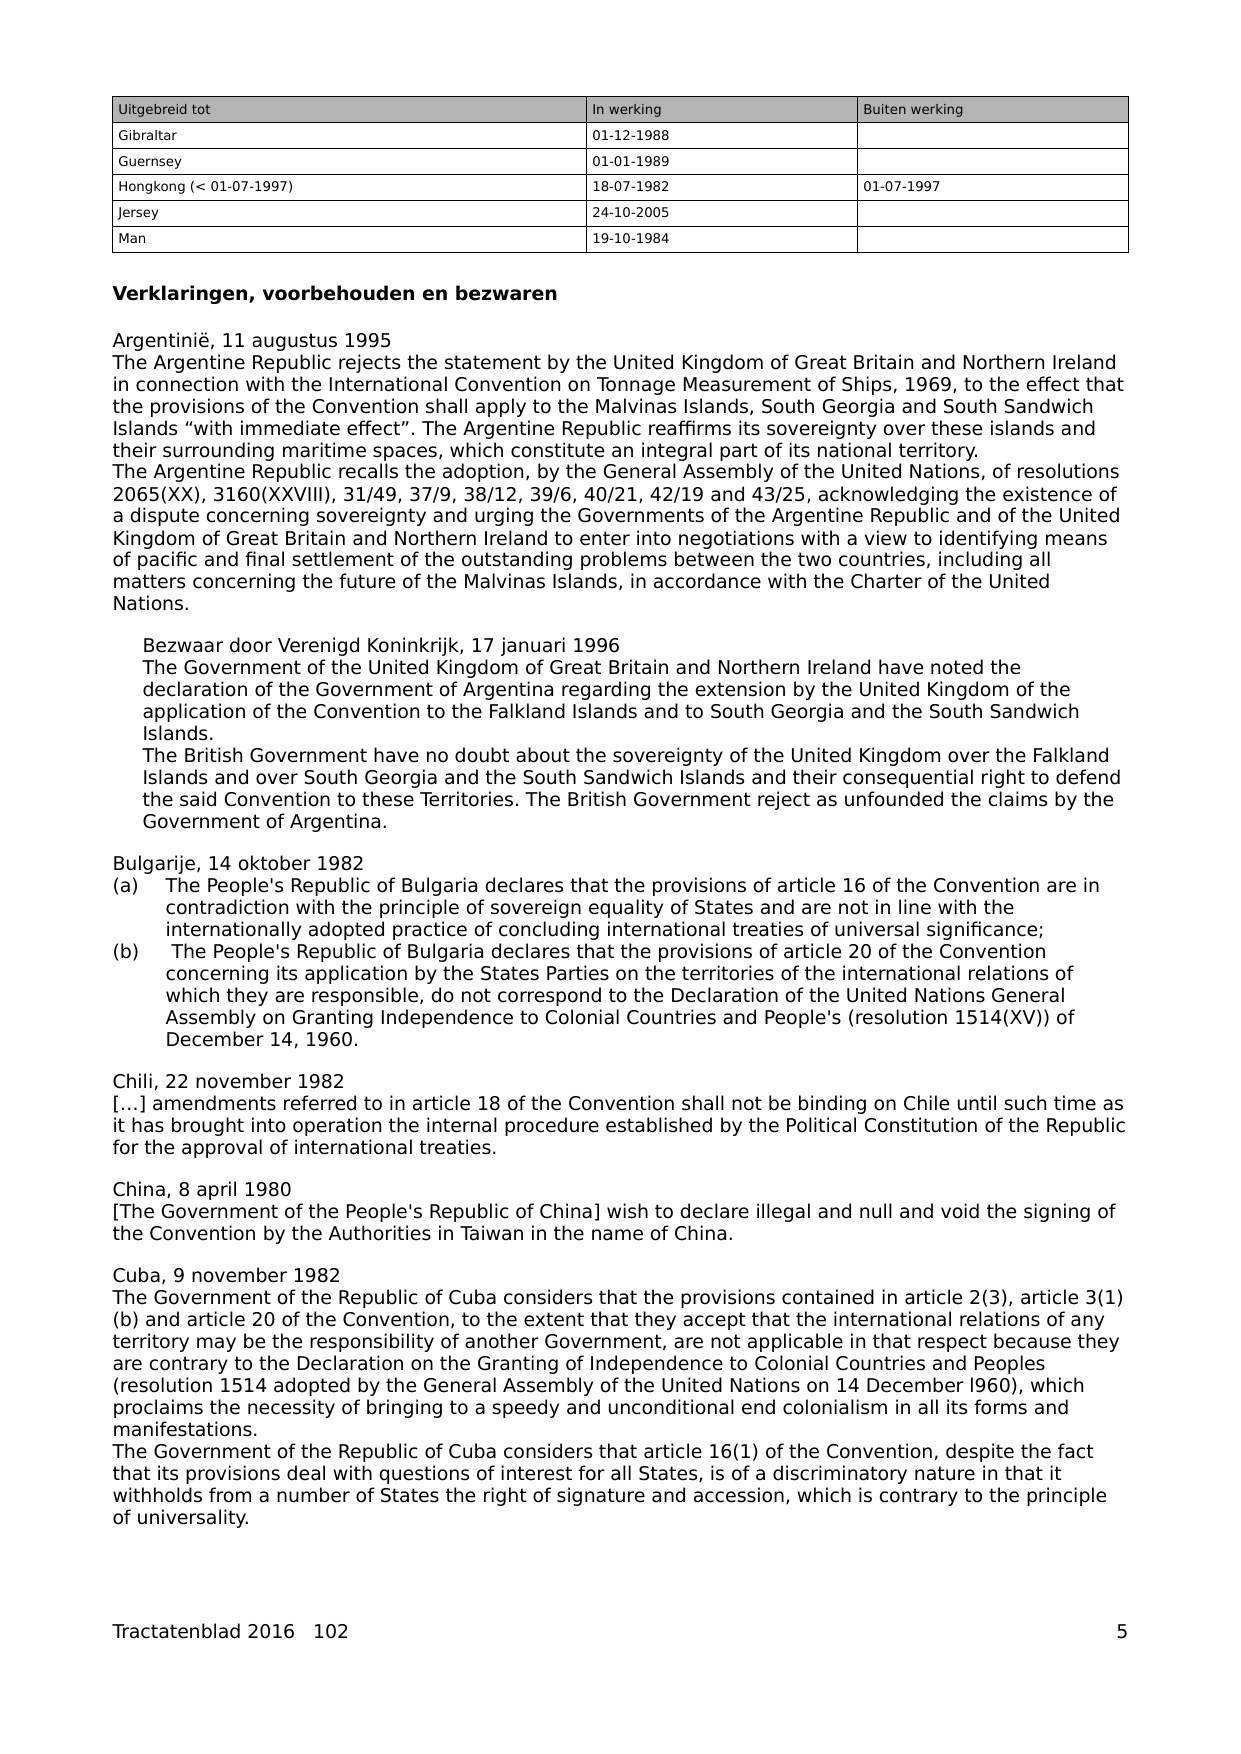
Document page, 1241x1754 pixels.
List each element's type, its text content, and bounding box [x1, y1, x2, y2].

table_cell 24-10-2005 [587, 201, 857, 226]
table_cell 01-07-1997 [858, 175, 1128, 200]
table_cell Guernsey [113, 149, 586, 174]
text The Government of the Republic of Cuba considers that article 16(1) of the Convention, despite the fact that its provisions deal with questions of interest for all States, is of a discriminatory nature in that it withholds from a number of States the right of signature and accession, which is contrary to the principle of universality. [112, 1441, 1128, 1528]
text [The Government of the People's Republic of China] wish to declare illegal and null and void the signing of the Convention by the Authorities in Taiwan in the name of China. [112, 1201, 1128, 1245]
table_cell [858, 201, 1128, 226]
table_cell Man [113, 227, 586, 252]
text China, 8 april 1980 [112, 1179, 1128, 1201]
text Cuba, 9 november 1982 [112, 1265, 1128, 1287]
text Argentinië, 11 augustus 1995 [112, 329, 1128, 352]
table_header Uitgebreid tot [113, 97, 586, 122]
table_cell 19-10-1984 [587, 227, 857, 252]
text The Government of the Republic of Cuba considers that the provisions contained in article 2(3), article 3(1)(b) and article 20 of the Convention, to the extent that they accept that the international relations of any territory may be the responsibility of another Government, are not applicable in that respect because they are contrary to the Declaration on the Granting of Independence to Colonial Countries and Peoples (resolution 1514 adopted by the General Assembly of the United Nations on 14 December l960), which proclaims the necessity of bringing to a speedy and unconditional end colonialism in all its forms and manifestations. [112, 1287, 1128, 1441]
text (b) The People's Republic of Bulgaria declares that the provisions of article 20 of the Convention concerning its application by the States Parties on the territories of the international relations of which they are responsible, do not correspond to the Declaration of the United Nations General Assembly on Granting Independence to Colonial Countries and People's (resolution 1514(XV)) of December 14, 1960. [112, 941, 1128, 1051]
text Chili, 22 november 1982 [112, 1071, 1128, 1093]
table_cell 01-12-1988 [587, 123, 857, 148]
table_cell Gibraltar [113, 123, 586, 148]
table_cell [858, 149, 1128, 174]
text […] amendments referred to in article 18 of the Convention shall not be binding on Chile until such time as it has brought into operation the internal procedure established by the Political Constitution of the Republic for the approval of international treaties. [112, 1093, 1128, 1159]
text Bezwaar door Verenigd Koninkrijk, 17 januari 1996 [142, 635, 1128, 657]
table_header In werking [587, 97, 857, 122]
table_cell [858, 123, 1128, 148]
subtitle Verklaringen, voorbehouden en bezwaren [112, 283, 1128, 304]
table_header Buiten werking [858, 97, 1128, 122]
table_cell [858, 227, 1128, 252]
text Bulgarije, 14 oktober 1982 [112, 853, 1128, 875]
text The Argentine Republic recalls the adoption, by the General Assembly of the United Nations, of resolutions 2065(XX), 3160(XXVIII), 31/49, 37/9, 38/12, 39/6, 40/21, 42/19 and 43/25, acknowledging the existence of a dispute concerning sovereignty and urging the Governments of the Argentine Republic and of the United Kingdom of Great Britain and Northern Ireland to enter into negotiations with a view to identifying means of pacific and final settlement of the outstanding problems between the two countries, including all matters concerning the future of the Malvinas Islands, in accordance with the Charter of the United Nations. [112, 461, 1128, 615]
table_cell Jersey [113, 201, 586, 226]
table_cell 01-01-1989 [587, 149, 857, 174]
text The Government of the United Kingdom of Great Britain and Northern Ireland have noted the declaration of the Government of Argentina regarding the extension by the United Kingdom of the application of the Convention to the Falkland Islands and to South Georgia and the South Sandwich Islands. [142, 657, 1128, 745]
table_cell 18-07-1982 [587, 175, 857, 200]
table_cell Hongkong (< 01-07-1997) [113, 175, 586, 200]
text The British Government have no doubt about the sovereignty of the United Kingdom over the Falkland Islands and over South Georgia and the South Sandwich Islands and their consequential right to defend the said Convention to these Territories. The British Government reject as unfounded the claims by the Government of Argentina. [142, 745, 1128, 833]
text (a) The People's Republic of Bulgaria declares that the provisions of article 16 of the Convention are in contradiction with the principle of sovereign equality of States and are not in line with the internationally adopted practice of concluding international treaties of universal significance; [112, 875, 1128, 941]
text The Argentine Republic rejects the statement by the United Kingdom of Great Britain and Northern Ireland in connection with the International Convention on Tonnage Measurement of Ships, 1969, to the effect that the provisions of the Convention shall apply to the Malvinas Islands, South Georgia and South Sandwich Islands “with immediate effect”. The Argentine Republic reaffirms its sovereignty over these islands and their surrounding maritime spaces, which constitute an integral part of its national territory. [112, 352, 1128, 461]
